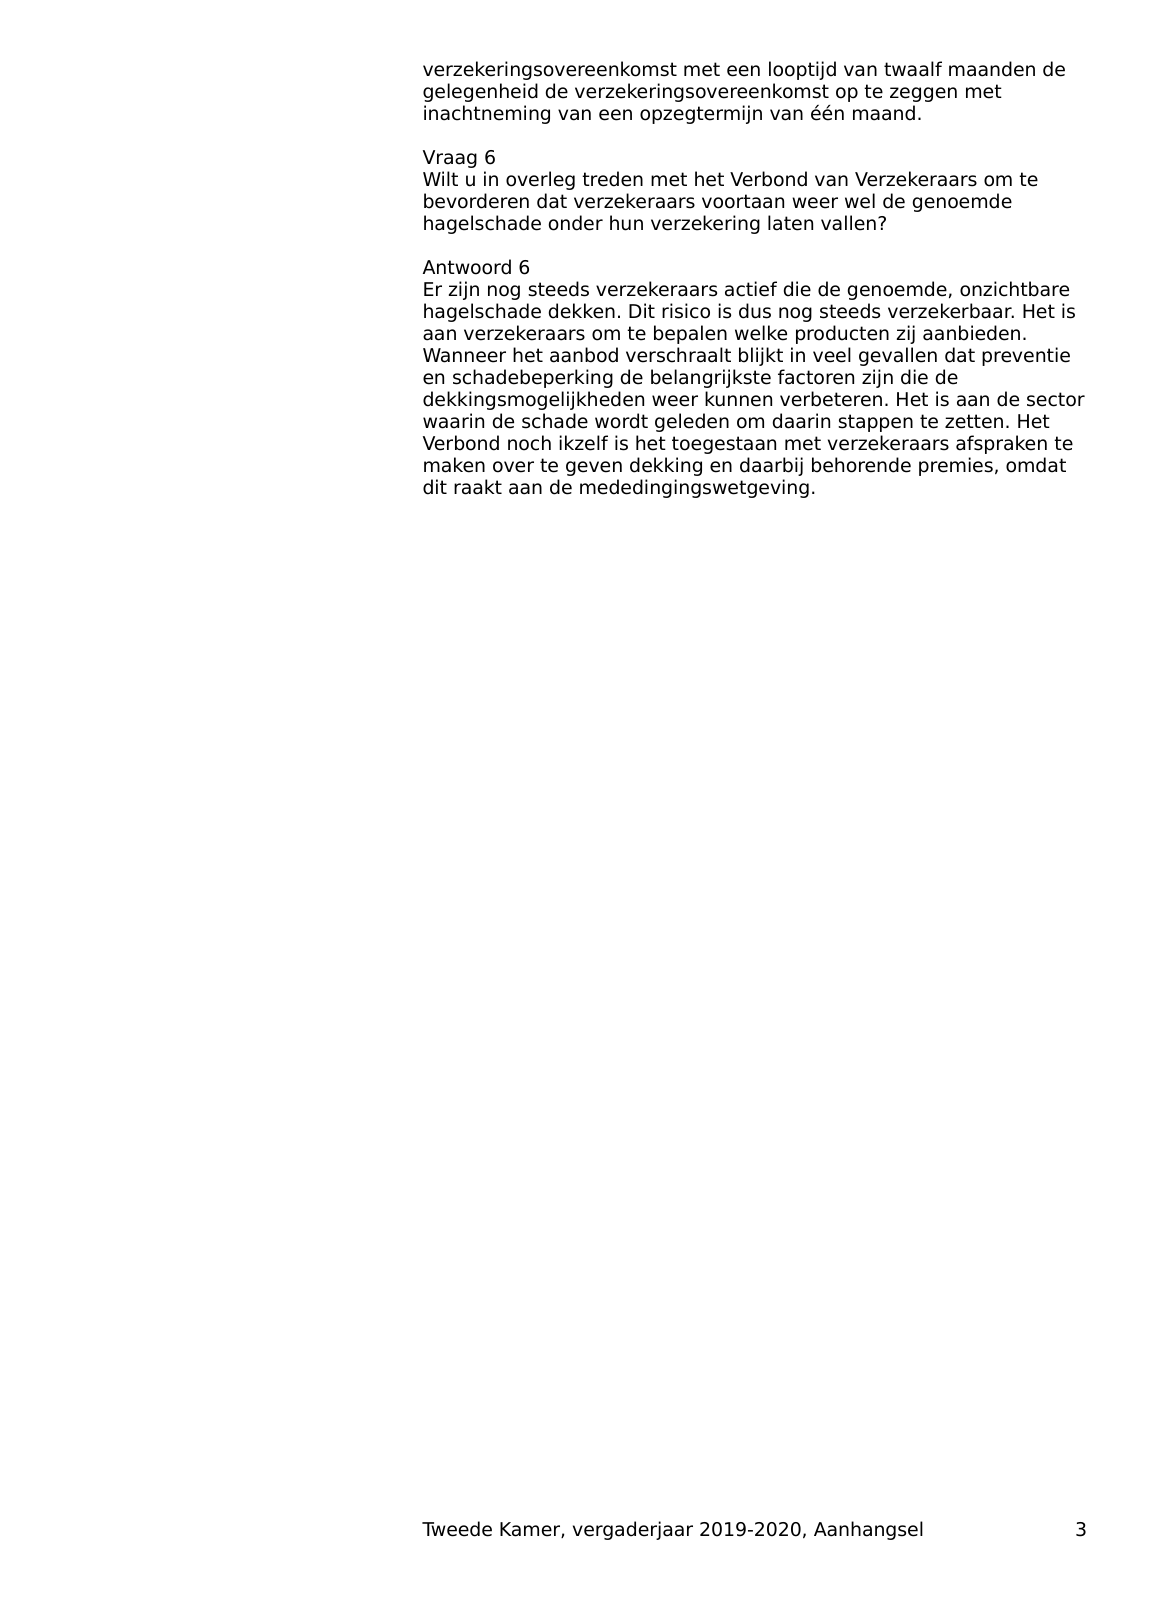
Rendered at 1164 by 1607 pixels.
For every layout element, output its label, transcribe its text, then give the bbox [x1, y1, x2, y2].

text Antwoord 6 [422, 257, 1087, 279]
text verzekeringsovereenkomst met een looptijd van twaalf maanden de gelegenheid de verzekeringsovereenkomst op te zeggen met inachtneming van een opzegtermijn van één maand. [422, 59, 1087, 125]
text Vraag 6 [422, 147, 1087, 169]
text Wilt u in overleg treden met het Verbond van Verzekeraars om te bevorderen dat verzekeraars voortaan weer wel de genoemde hagelschade onder hun verzekering laten vallen? [422, 169, 1087, 235]
text Er zijn nog steeds verzekeraars actief die de genoemde, onzichtbare hagelschade dekken. Dit risico is dus nog steeds verzekerbaar. Het is aan verzekeraars om te bepalen welke producten zij aanbieden. Wanneer het aanbod verschraalt blijkt in veel gevallen dat preventie en schadebeperking de belangrijkste factoren zijn die de dekkingsmogelijkheden weer kunnen verbeteren. Het is aan de sector waarin de schade wordt geleden om daarin stappen te zetten. Het Verbond noch ikzelf is het toegestaan met verzekeraars afspraken te maken over te geven dekking en daarbij behorende premies, omdat dit raakt aan de mededingingswetgeving. [422, 279, 1087, 499]
